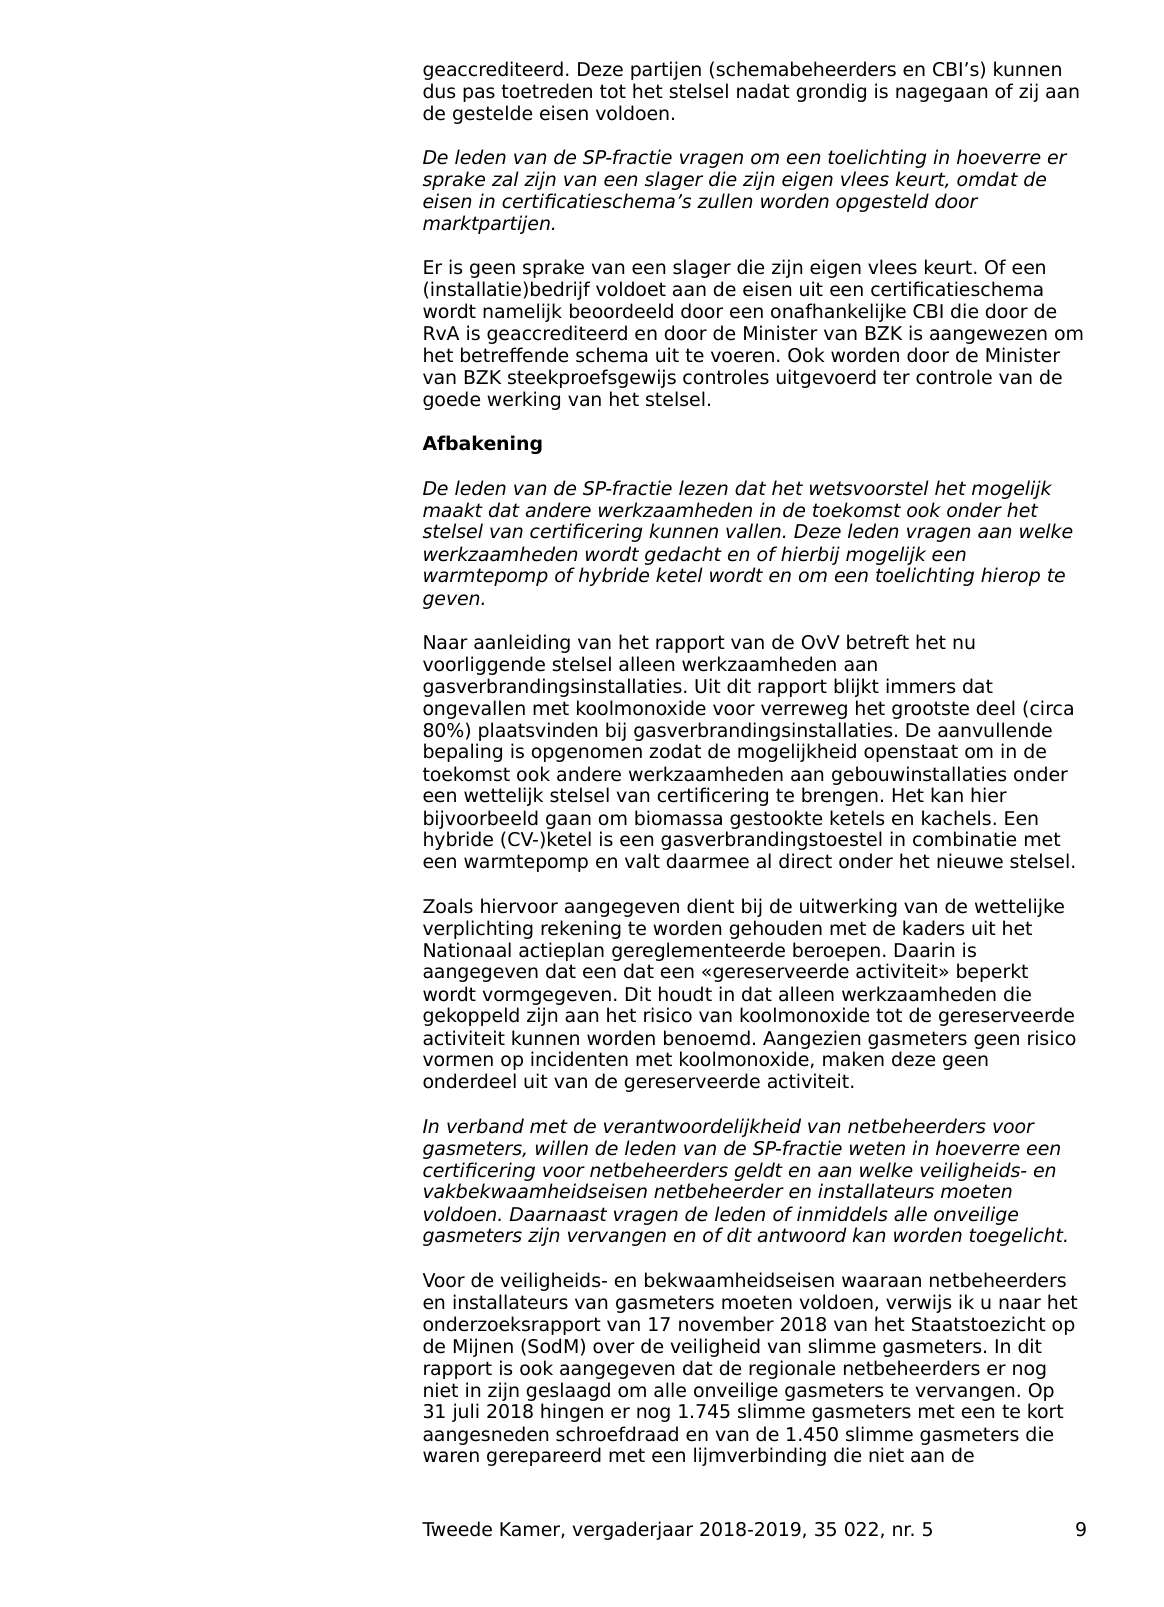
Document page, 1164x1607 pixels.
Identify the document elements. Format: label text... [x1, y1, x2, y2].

text geaccrediteerd. Deze partijen (schemabeheerders en CBI’s) kunnen dus pas toetreden tot het stelsel nadat grondig is nagegaan of zij aan de gestelde eisen voldoen. [422, 59, 1087, 125]
text Zoals hiervoor aangegeven dient bij de uitwerking van de wettelijke verplichting rekening te worden gehouden met de kaders uit het Nationaal actieplan gereglementeerde beroepen. Daarin is aangegeven dat een dat een «gereserveerde activiteit» beperkt wordt vormgegeven. Dit houdt in dat alleen werkzaamheden die gekoppeld zijn aan het risico van koolmonoxide tot de gereserveerde activiteit kunnen worden benoemd. Aangezien gasmeters geen risico vormen op incidenten met koolmonoxide, maken deze geen onderdeel uit van de gereserveerde activiteit. [422, 896, 1087, 1093]
text Naar aanleiding van het rapport van de OvV betreft het nu voorliggende stelsel alleen werkzaamheden aan gasverbrandingsinstallaties. Uit dit rapport blijkt immers dat ongevallen met koolmonoxide voor verreweg het grootste deel (circa 80%) plaatsvinden bij gasverbrandingsinstallaties. De aanvullende bepaling is opgenomen zodat de mogelijkheid openstaat om in de toekomst ook andere werkzaamheden aan gebouwinstallaties onder een wettelijk stelsel van certificering te brengen. Het kan hier bijvoorbeeld gaan om biomassa gestookte ketels en kachels. Een hybride (CV-)ketel is een gasverbrandingstoestel in combinatie met een warmtepomp en valt daarmee al direct onder het nieuwe stelsel. [422, 632, 1087, 873]
text De leden van de SP-fractie lezen dat het wetsvoorstel het mogelijk maakt dat andere werkzaamheden in de toekomst ook onder het stelsel van certificering kunnen vallen. Deze leden vragen aan welke werkzaamheden wordt gedacht en of hierbij mogelijk een warmtepomp of hybride ketel wordt en om een toelichting hierop te geven. [422, 477, 1087, 609]
subtitle Afbakening [422, 433, 1087, 455]
text Er is geen sprake van een slager die zijn eigen vlees keurt. Of een (installatie)bedrijf voldoet aan de eisen uit een certificatieschema wordt namelijk beoordeeld door een onafhankelijke CBI die door de RvA is geaccrediteerd en door de Minister van BZK is aangewezen om het betreffende schema uit te voeren. Ook worden door de Minister van BZK steekproefsgewijs controles uitgevoerd ter controle van de goede werking van het stelsel. [422, 257, 1087, 411]
text In verband met de verantwoordelijkheid van netbeheerders voor gasmeters, willen de leden van de SP-fractie weten in hoeverre een certificering voor netbeheerders geldt en aan welke veiligheids- en vakbekwaamheidseisen netbeheerder en installateurs moeten voldoen. Daarnaast vragen de leden of inmiddels alle onveilige gasmeters zijn vervangen en of dit antwoord kan worden toegelicht. [422, 1116, 1087, 1247]
text De leden van de SP-fractie vragen om een toelichting in hoeverre er sprake zal zijn van een slager die zijn eigen vlees keurt, omdat de eisen in certificatieschema’s zullen worden opgesteld door marktpartijen. [422, 147, 1087, 235]
text Voor de veiligheids- en bekwaamheidseisen waaraan netbeheerders en installateurs van gasmeters moeten voldoen, verwijs ik u naar het onderzoeksrapport van 17 november 2018 van het Staatstoezicht op de Mijnen (SodM) over de veiligheid van slimme gasmeters. In dit rapport is ook aangegeven dat de regionale netbeheerders er nog niet in zijn geslaagd om alle onveilige gasmeters te vervangen. Op 31 juli 2018 hingen er nog 1.745 slimme gasmeters met een te kort aangesneden schroefdraad en van de 1.450 slimme gasmeters die waren gerepareerd met een lijmverbinding die niet aan de [422, 1269, 1087, 1467]
